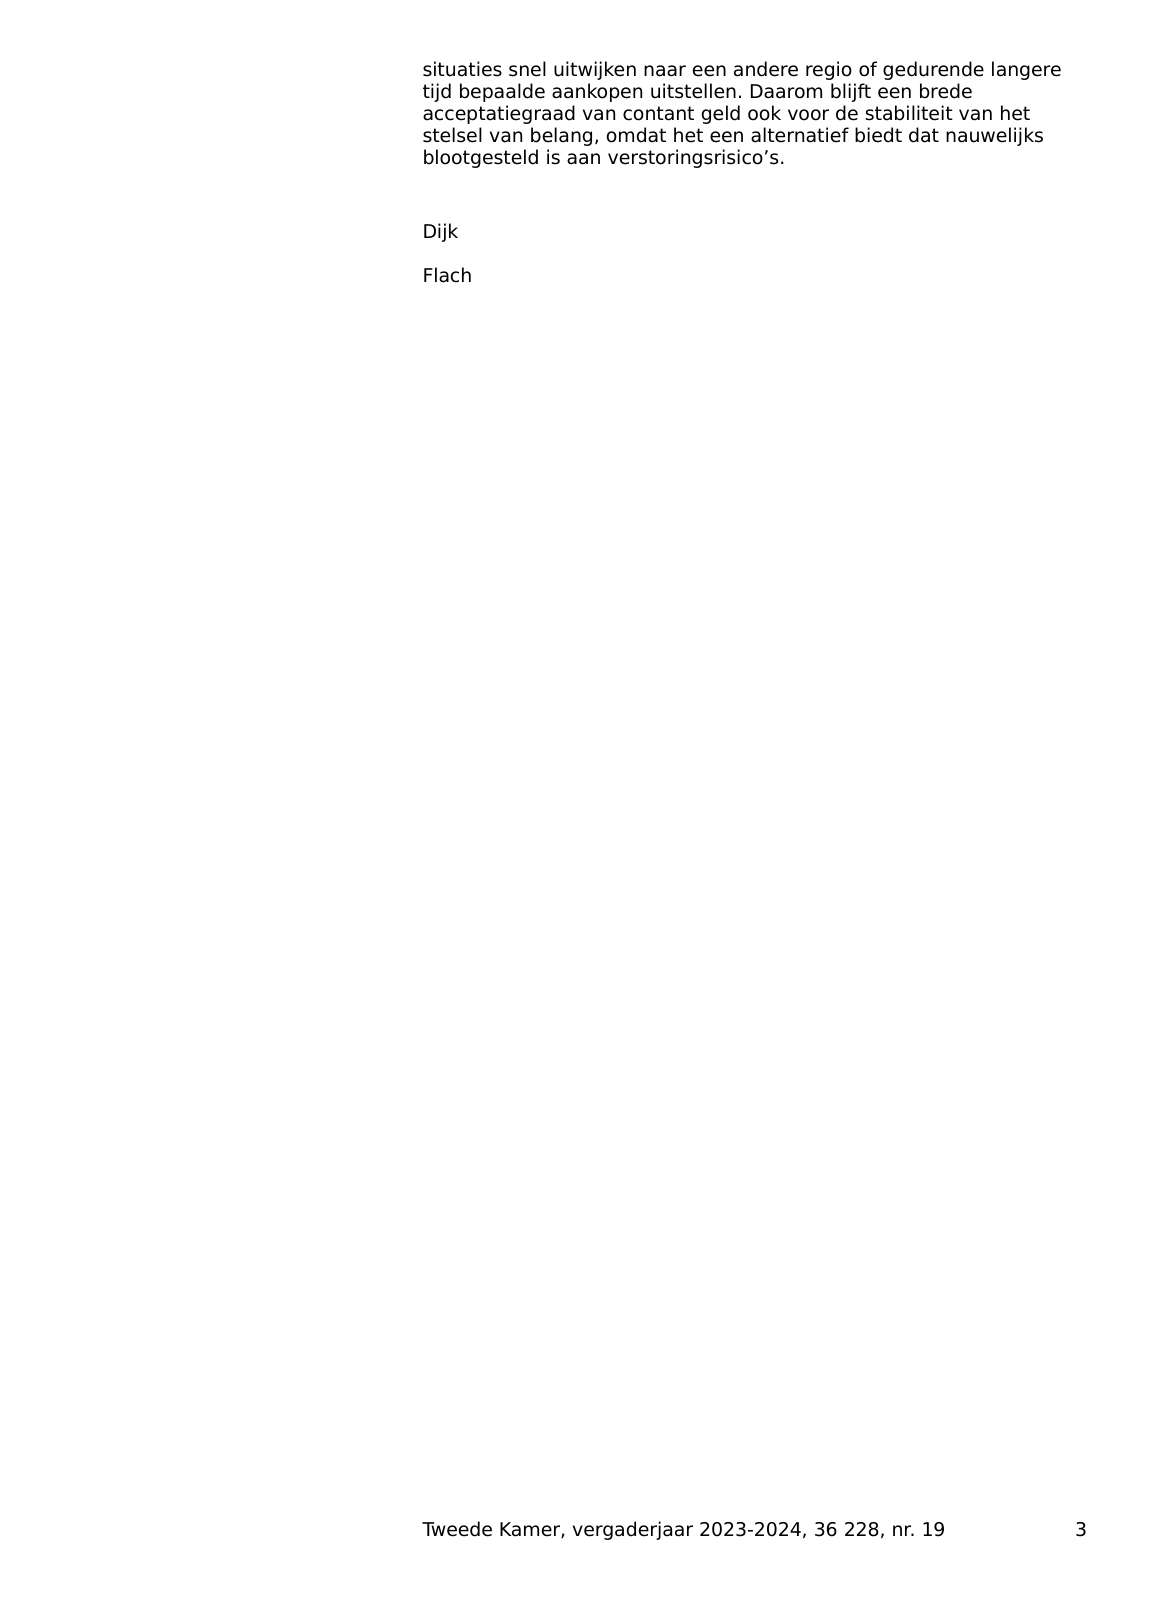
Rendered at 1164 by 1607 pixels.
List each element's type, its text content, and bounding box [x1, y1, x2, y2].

text Dijk Flach [422, 199, 1087, 287]
text situaties snel uitwijken naar een andere regio of gedurende langere tijd bepaalde aankopen uitstellen. Daarom blijft een brede acceptatiegraad van contant geld ook voor de stabiliteit van het stelsel van belang, omdat het een alternatief biedt dat nauwelijks blootgesteld is aan verstoringsrisico’s. [422, 59, 1087, 169]
